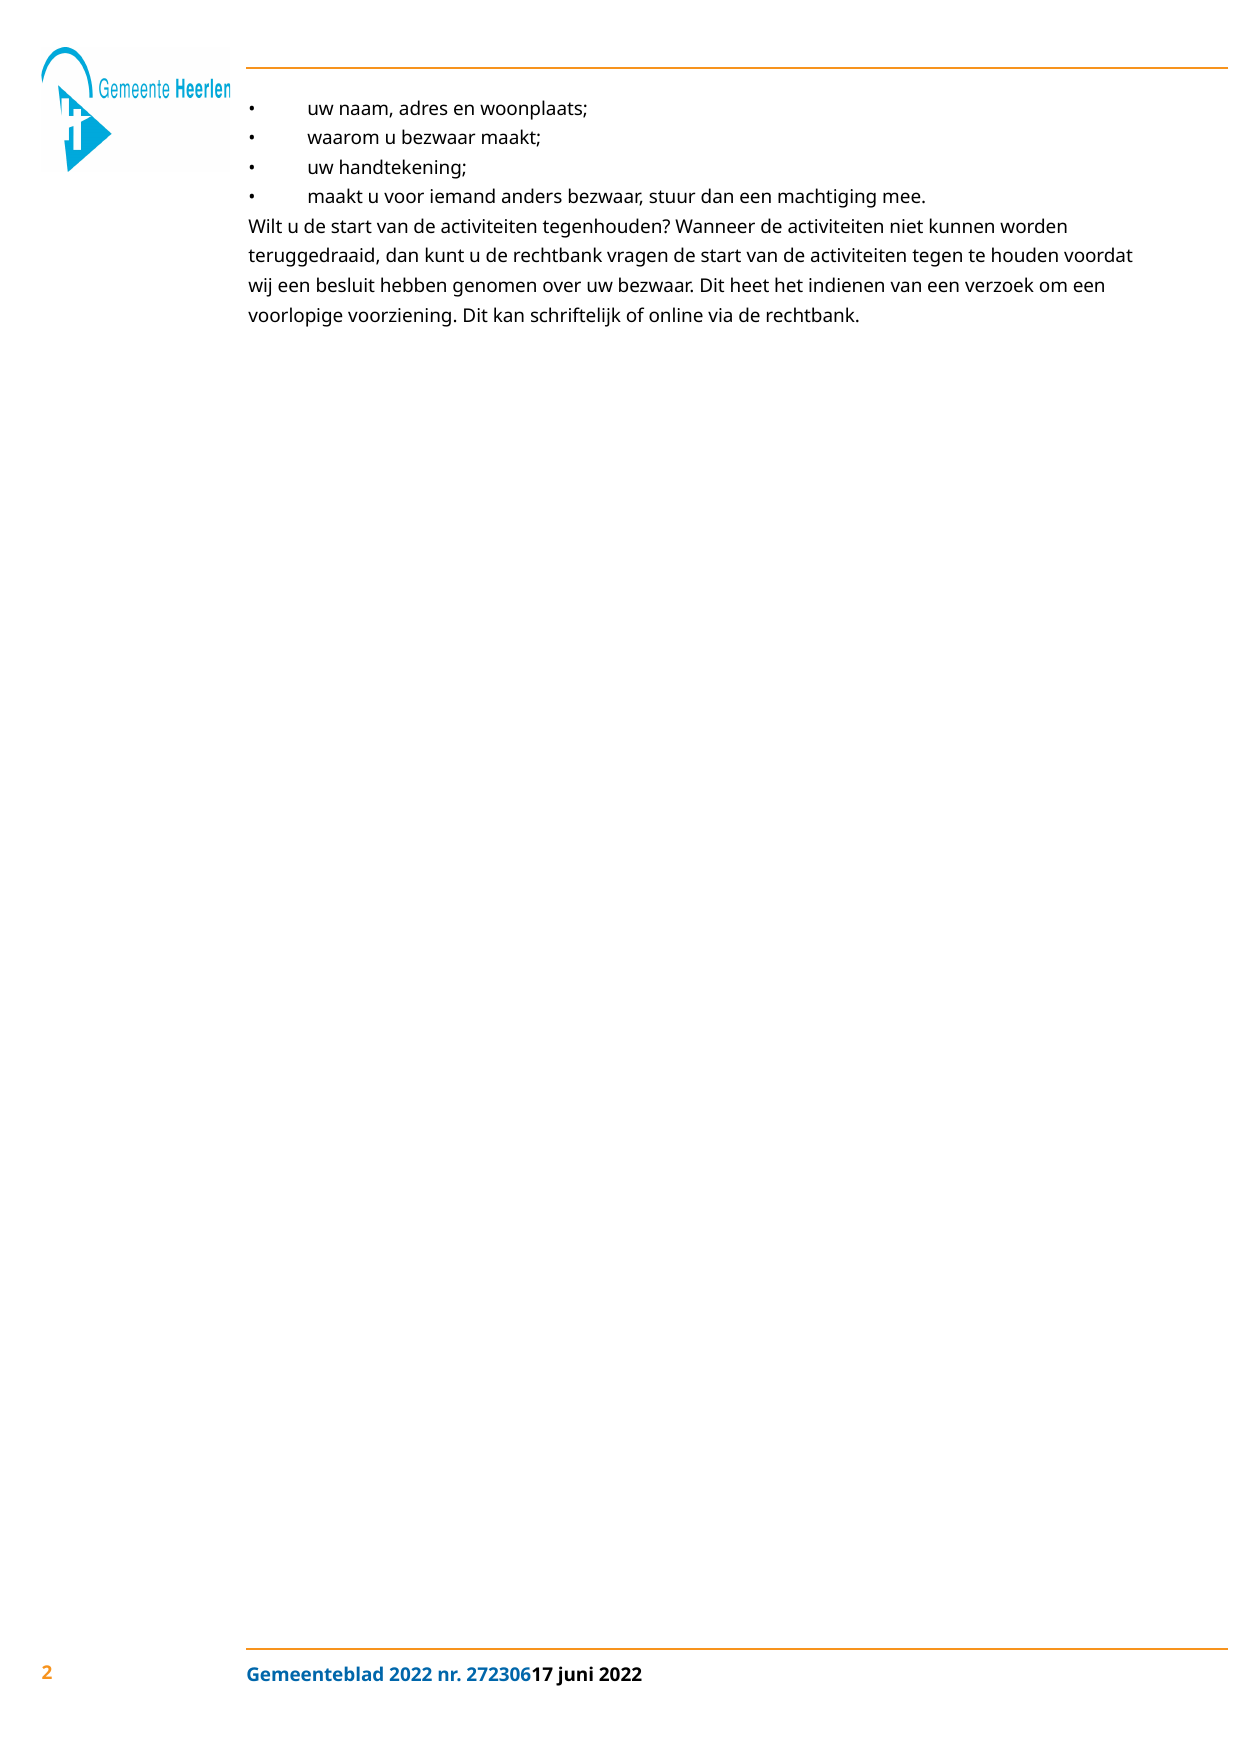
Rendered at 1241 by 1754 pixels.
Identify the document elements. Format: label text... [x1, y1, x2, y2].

list waarom u bezwaar maakt; [248, 124, 1152, 150]
picture [41, 47, 59, 70]
text Wilt u de start van de activiteiten tegenhouden? Wanneer de activiteiten niet kunnen worden teruggedraaid, dan kunt u de rechtbank vragen de start van de activiteiten tegen te houden voordat wij een besluit hebben genomen over uw bezwaar. Dit heet het indienen van een verzoek om een voorlopige voorziening. Dit kan schriftelijk of online via de rechtbank. [248, 213, 1152, 328]
list uw handtekening; [248, 154, 1152, 180]
list maakt u voor iemand anders bezwaar, stuur dan een machtiging mee. [248, 183, 1152, 209]
picture [41, 47, 231, 172]
list uw naam, adres en woonplaats; [248, 95, 1152, 121]
